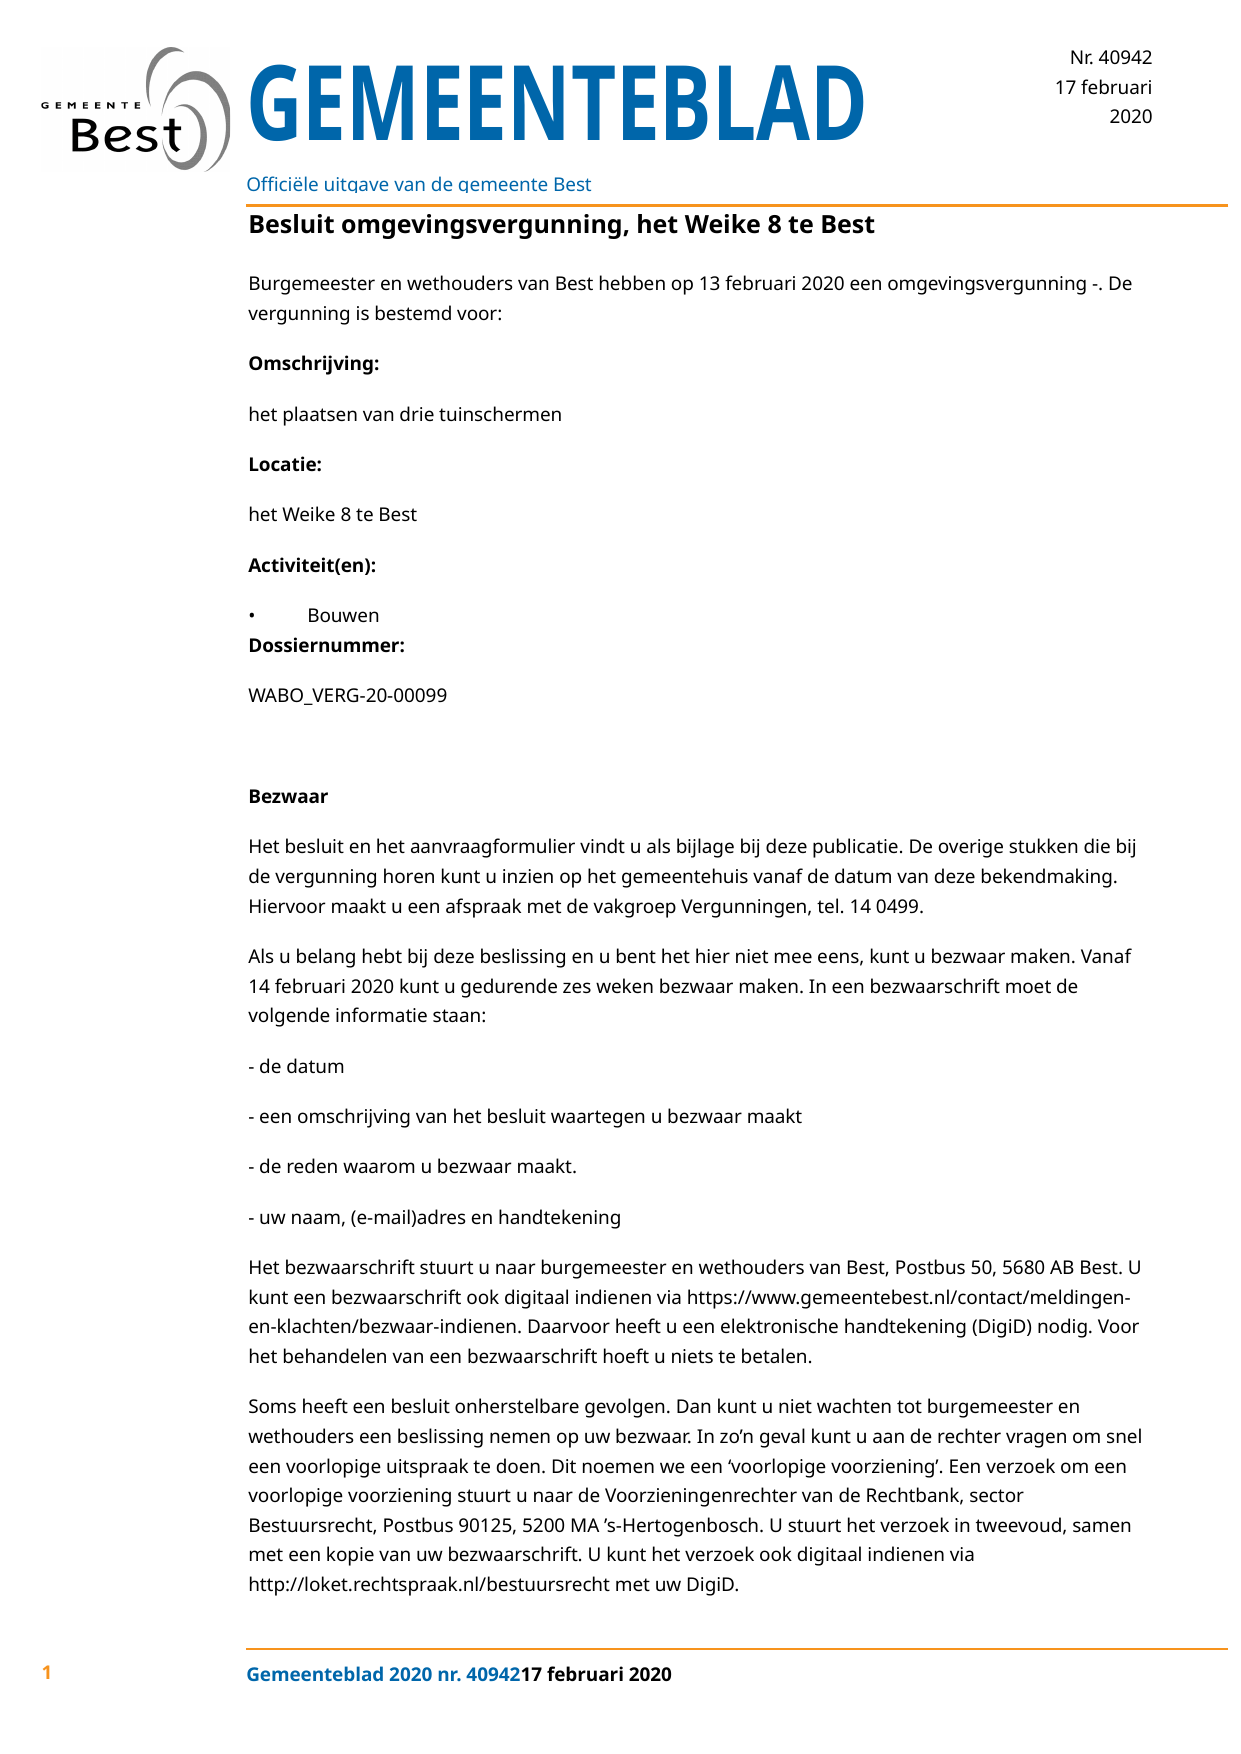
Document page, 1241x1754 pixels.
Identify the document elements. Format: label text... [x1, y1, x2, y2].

text Burgemeester en wethouders van Best hebben op 13 februari 2020 een omgevingsvergunning -. De vergunning is bestemd voor: [248, 270, 1152, 326]
text WABO_VERG-20-00099 [248, 682, 1152, 708]
text Het bezwaarschrift stuurt u naar burgemeester en wethouders van Best, Postbus 50, 5680 AB Best. U kunt een bezwaarschrift ook digitaal indienen via https://www.gemeentebest.nl/contact/meldingen-en-klachten/bezwaar-indienen. Daarvoor heeft u een elektronische handtekening (DigiD) nodig. Voor het behandelen van een bezwaarschrift hoeft u niets te betalen. [248, 1254, 1152, 1369]
text Het besluit en het aanvraagformulier vindt u als bijlage bij deze publicatie. De overige stukken die bij de vergunning horen kunt u inzien op het gemeentehuis vanaf de datum van deze bekendmaking. Hiervoor maakt u een afspraak met de vakgroep Vergunningen, tel. 14 0499. [248, 834, 1152, 918]
text het plaatsen van drie tuinschermen [248, 401, 1152, 426]
text Besluit omgevingsvergunning, het Weike 8 te Best [248, 207, 1152, 241]
text Bezwaar [248, 783, 1152, 809]
text - de reden waarom u bezwaar maakt. [248, 1154, 1152, 1179]
text Activiteit(en): [248, 552, 1152, 578]
list Bouwen [248, 602, 1152, 628]
text - een omschrijving van het besluit waartegen u bezwaar maakt [248, 1103, 1152, 1129]
text Locatie: [248, 451, 1152, 477]
text Dossiernummer: [248, 632, 1152, 658]
text het Weike 8 te Best [248, 502, 1152, 527]
text - de datum [248, 1053, 1152, 1078]
text Omschrijving: [248, 350, 1152, 376]
text - uw naam, (e-mail)adres en handtekening [248, 1204, 1152, 1230]
text Soms heeft een besluit onherstelbare gevolgen. Dan kunt u niet wachten tot burgemeester en wethouders een beslissing nemen op uw bezwaar. In zo’n geval kunt u aan de rechter vragen om snel een voorlopige uitspraak te doen. Dit noemen we een ‘voorlopige voorziening’. Een verzoek om een voorlopige voorziening stuurt u naar de Voorzieningenrechter van de Rechtbank, sector Bestuursrecht, Postbus 90125, 5200 MA ’s-Hertogenbosch. U stuurt het verzoek in tweevoud, samen met een kopie van uw bezwaarschrift. U kunt het verzoek ook digitaal indienen via http://loket.rechtspraak.nl/bestuursrecht met uw DigiD. [248, 1394, 1152, 1597]
picture [41, 47, 231, 172]
text Als u belang hebt bij deze beslissing en u bent het hier niet mee eens, kunt u bezwaar maken. Vanaf 14 februari 2020 kunt u gedurende zes weken bezwaar maken. In een bezwaarschrift moet de volgende informatie staan: [248, 943, 1152, 1028]
